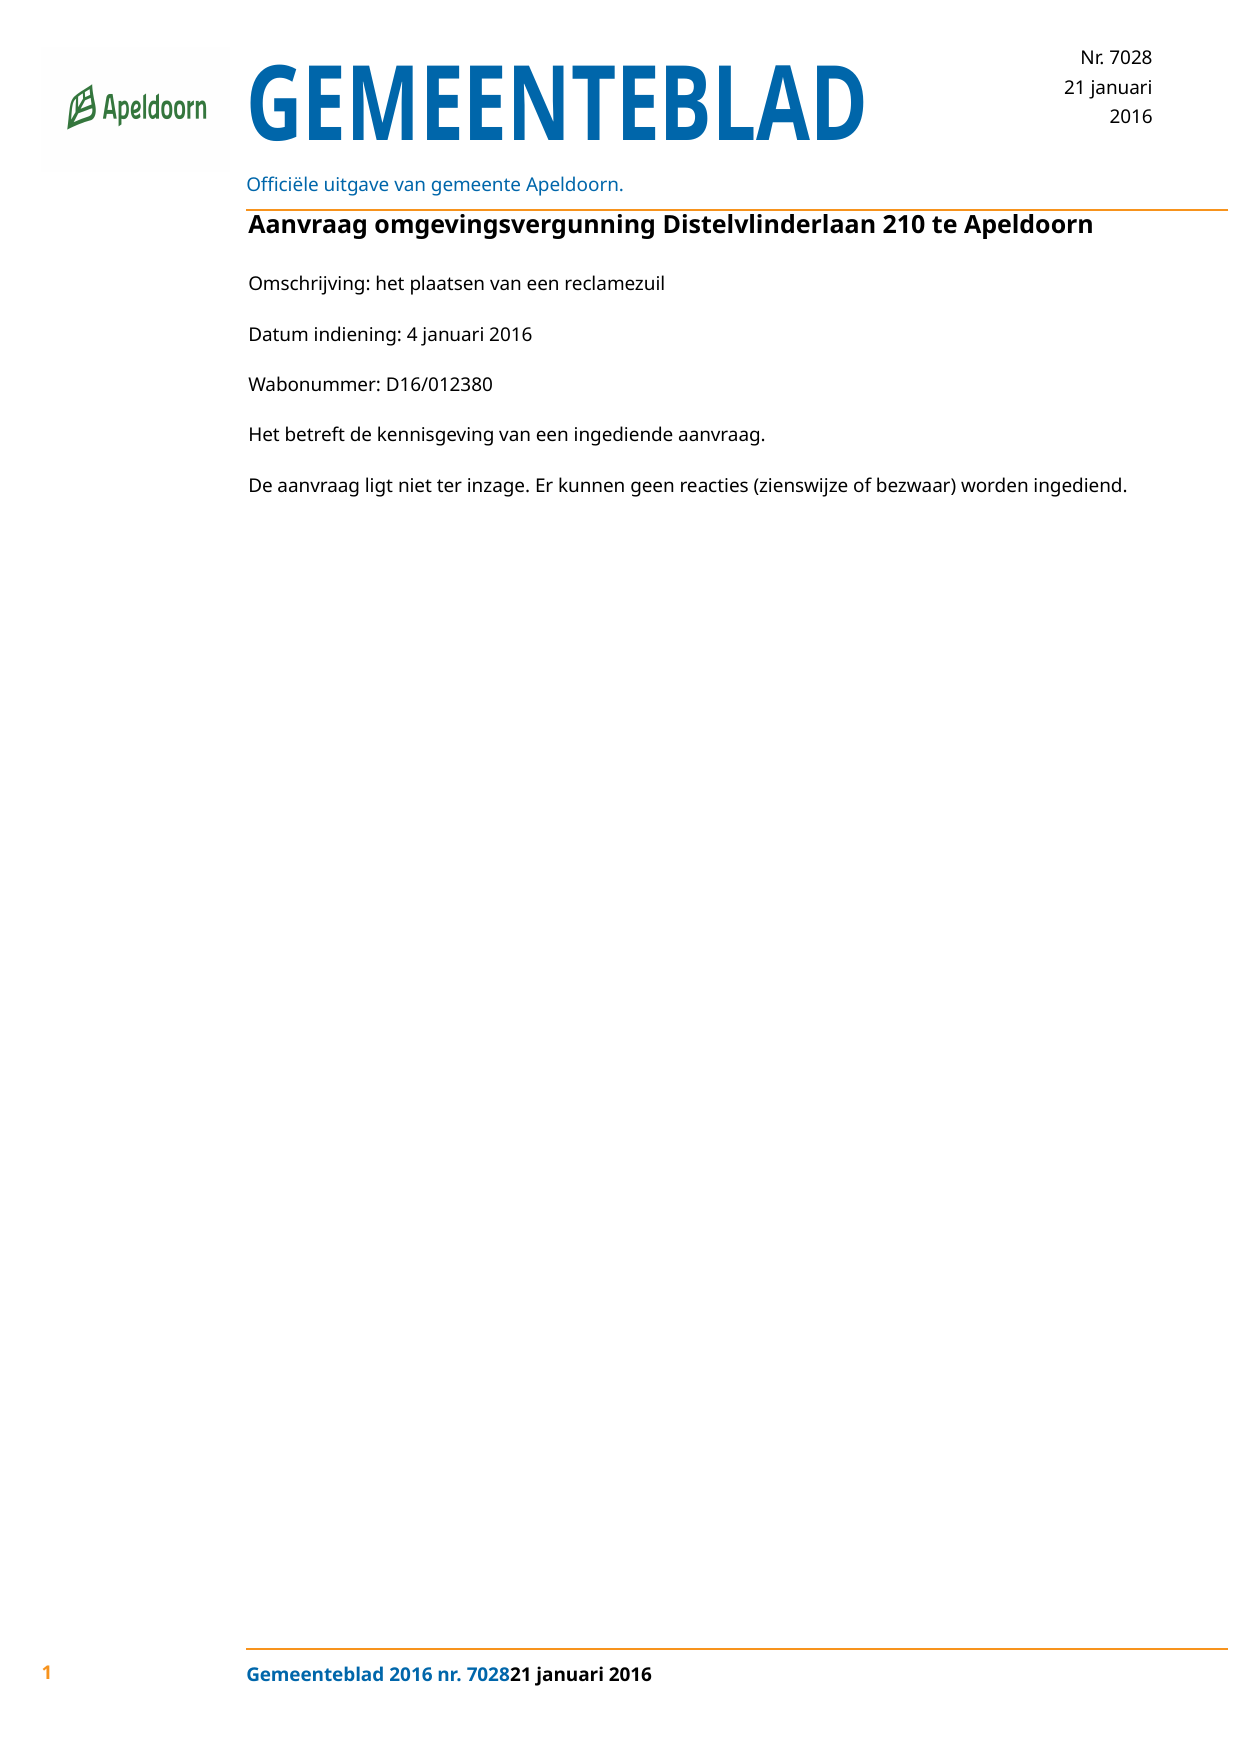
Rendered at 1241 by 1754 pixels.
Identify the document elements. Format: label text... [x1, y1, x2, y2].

text Wabonummer: D16/012380 [248, 371, 1152, 397]
text Aanvraag omgevingsvergunning Distelvlinderlaan 210 te Apeldoorn [248, 211, 1152, 241]
text Omschrijving: het plaatsen van een reclamezuil [248, 270, 1152, 296]
text Datum indiening: 4 januari 2016 [248, 321, 1152, 346]
picture [41, 47, 231, 172]
text De aanvraag ligt niet ter inzage. Er kunnen geen reacties (zienswijze of bezwaar) worden ingediend. [248, 472, 1152, 498]
text Het betreft de kennisgeving van een ingediende aanvraag. [248, 422, 1152, 447]
